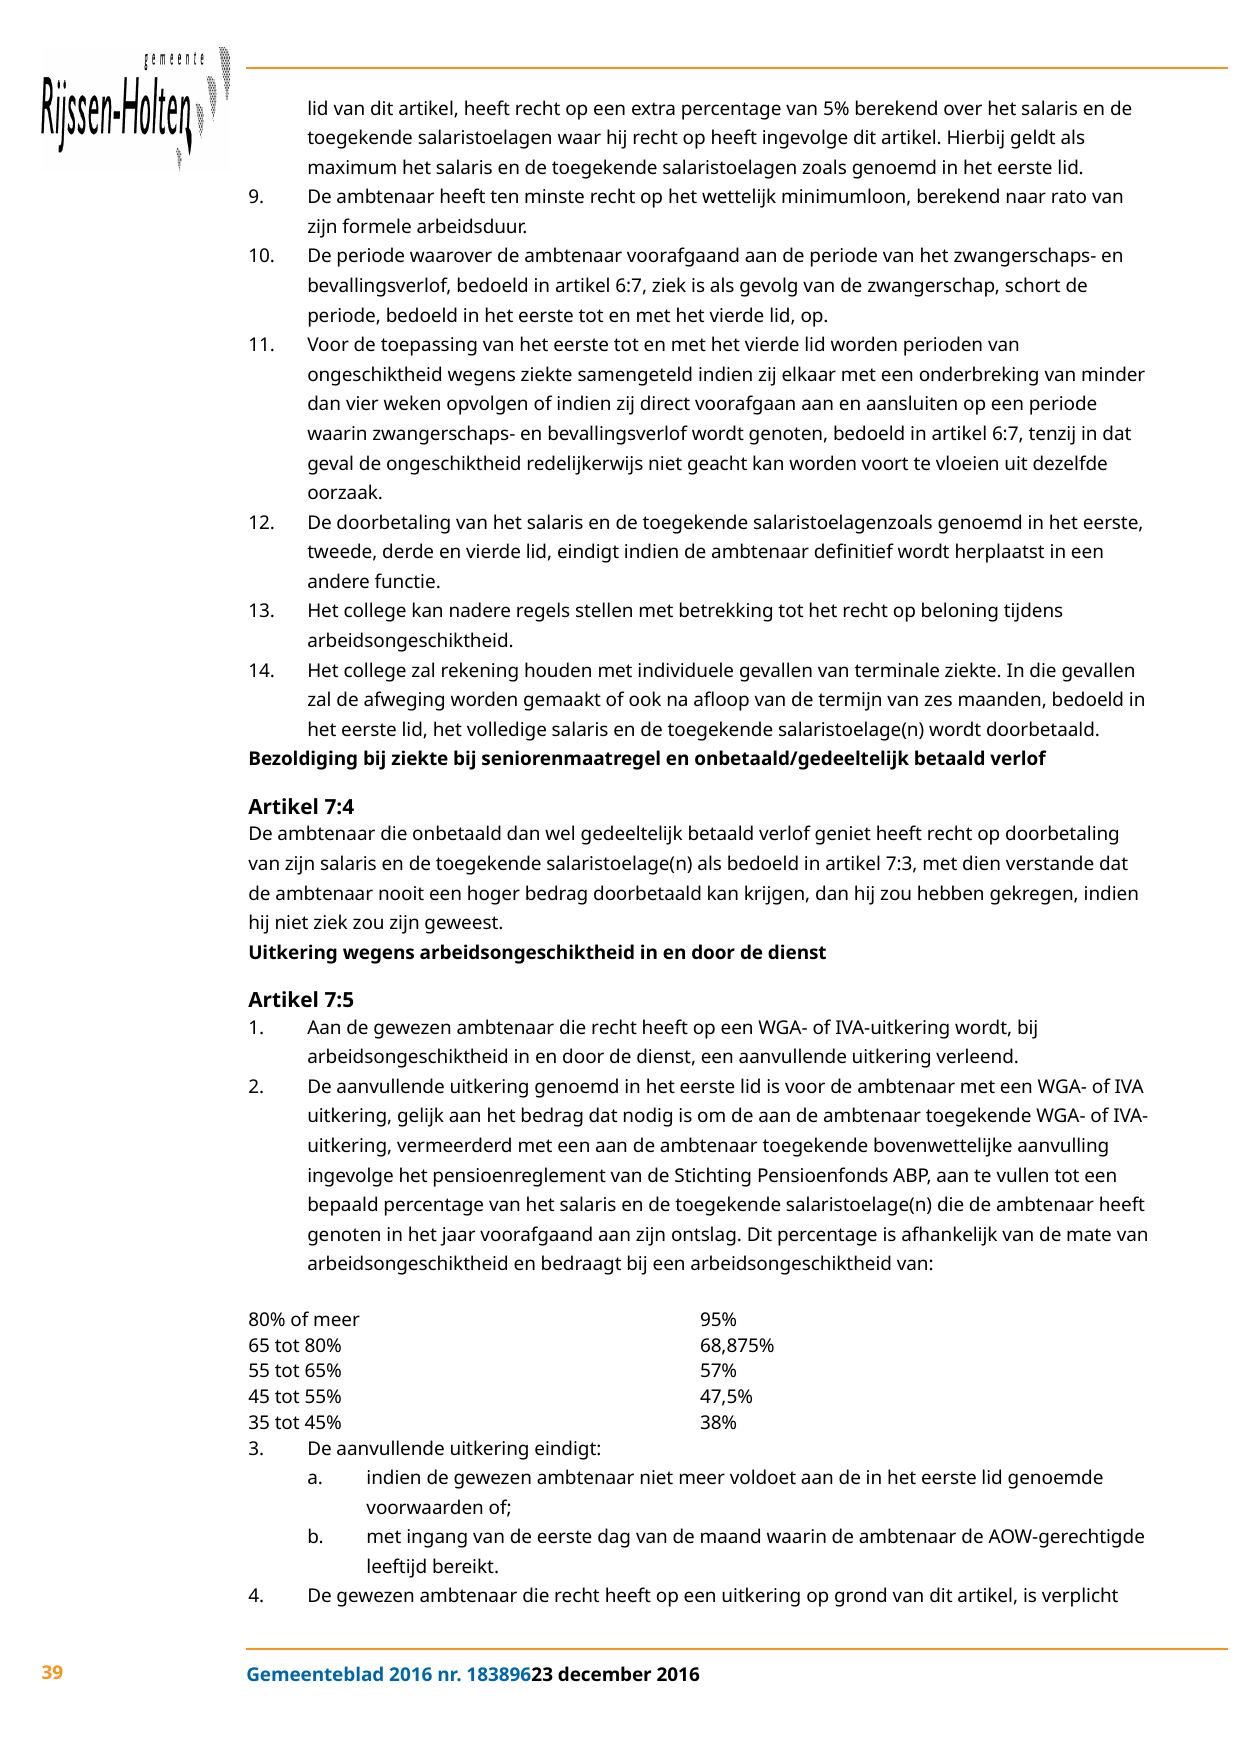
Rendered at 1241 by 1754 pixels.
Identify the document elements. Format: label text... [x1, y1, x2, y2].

text De ambtenaar die onbetaald dan wel gedeeltelijk betaald verlof geniet heeft recht op doorbetaling van zijn salaris en de toegekende salaristoelage(n) als bedoeld in artikel 7:3, met dien verstande dat de ambtenaar nooit een hoger bedrag doorbetaald kan krijgen, dan hij zou hebben gekregen, indien hij niet ziek zou zijn geweest. [248, 821, 1152, 935]
list De periode waarover de ambtenaar voorafgaand aan de periode van het zwangerschaps- en bevallingsverlof, bedoeld in artikel 6:7, ziek is als gevolg van de zwangerschap, schort de periode, bedoeld in het eerste tot en met het vierde lid, op. [248, 243, 1152, 328]
text Artikel 7:5 [248, 986, 1152, 1014]
table_cell 65 tot 80% [248, 1332, 700, 1357]
list De gewezen ambtenaar die recht heeft op een uitkering op grond van dit artikel, is verplicht [248, 1583, 1152, 1608]
list Het college zal rekening houden met individuele gevallen van terminale ziekte. In die gevallen zal de afweging worden gemaakt of ook na afloop van de termijn van zes maanden, bedoeld in het eerste lid, het volledige salaris en de toegekende salaristoelage(n) wordt doorbetaald. [248, 657, 1152, 742]
table_cell 47,5% [700, 1383, 1152, 1409]
table_cell 68,875% [700, 1332, 1152, 1357]
text Artikel 7:4 [248, 792, 1152, 821]
list Aan de gewezen ambtenaar die recht heeft op een WGA- of IVA-uitkering wordt, bij arbeidsongeschiktheid in en door de dienst, een aanvullende uitkering verleend. [248, 1014, 1152, 1069]
table_cell 57% [700, 1358, 1152, 1383]
table_cell 45 tot 55% [248, 1383, 700, 1409]
picture [41, 47, 231, 172]
list De aanvullende uitkering genoemd in het eerste lid is voor de ambtenaar met een WGA- of IVA uitkering, gelijk aan het bedrag dat nodig is om de aan de ambtenaar toegekende WGA- of IVA-uitkering, vermeerderd met een aan de ambtenaar toegekende bovenwettelijke aanvulling ingevolge het pensioenreglement van de Stichting Pensioenfonds ABP, aan te vullen tot een bepaald percentage van het salaris en de toegekende salaristoelage(n) die de ambtenaar heeft genoten in het jaar voorafgaand aan zijn ontslag. Dit percentage is afhankelijk van de mate van arbeidsongeschiktheid en bedraagt bij een arbeidsongeschiktheid van: [248, 1073, 1152, 1276]
table_header 80% of meer [248, 1306, 700, 1332]
list De aanvullende uitkering eindigt: [248, 1435, 1152, 1461]
list De doorbetaling van het salaris en de toegekende salaristoelagenzoals genoemd in het eerste, tweede, derde en vierde lid, eindigt indien de ambtenaar definitief wordt herplaatst in een andere functie. [248, 509, 1152, 594]
list met ingang van de eerste dag van de maand waarin de ambtenaar de AOW-gerechtigde leeftijd bereikt. [307, 1523, 1152, 1579]
table_header 95% [700, 1306, 1152, 1332]
table_cell 35 tot 45% [248, 1409, 700, 1435]
list lid van dit artikel, heeft recht op een extra percentage van 5% berekend over het salaris en de toegekende salaristoelagen waar hij recht op heeft ingevolge dit artikel. Hierbij geldt als maximum het salaris en de toegekende salaristoelagen zoals genoemd in het eerste lid. [248, 95, 1152, 180]
table_cell 55 tot 65% [248, 1358, 700, 1383]
text Bezoldiging bij ziekte bij seniorenmaatregel en onbetaald/gedeeltelijk betaald verlof [248, 746, 1152, 771]
text Uitkering wegens arbeidsongeschiktheid in en door de dienst [248, 939, 1152, 965]
list Voor de toepassing van het eerste tot en met het vierde lid worden perioden van ongeschiktheid wegens ziekte samengeteld indien zij elkaar met een onderbreking van minder dan vier weken opvolgen of indien zij direct voorafgaan aan en aansluiten op een periode waarin zwangerschaps- en bevallingsverlof wordt genoten, bedoeld in artikel 6:7, tenzij in dat geval de ongeschiktheid redelijkerwijs niet geacht kan worden voort te vloeien uit dezelfde oorzaak. [248, 331, 1152, 505]
list indien de gewezen ambtenaar niet meer voldoet aan de in het eerste lid genoemde voorwaarden of; [307, 1464, 1152, 1520]
table_cell 38% [700, 1409, 1152, 1435]
list De ambtenaar heeft ten minste recht op het wettelijk minimumloon, berekend naar rato van zijn formele arbeidsduur. [248, 183, 1152, 239]
list Het college kan nadere regels stellen met betrekking tot het recht op beloning tijdens arbeidsongeschiktheid. [248, 598, 1152, 653]
